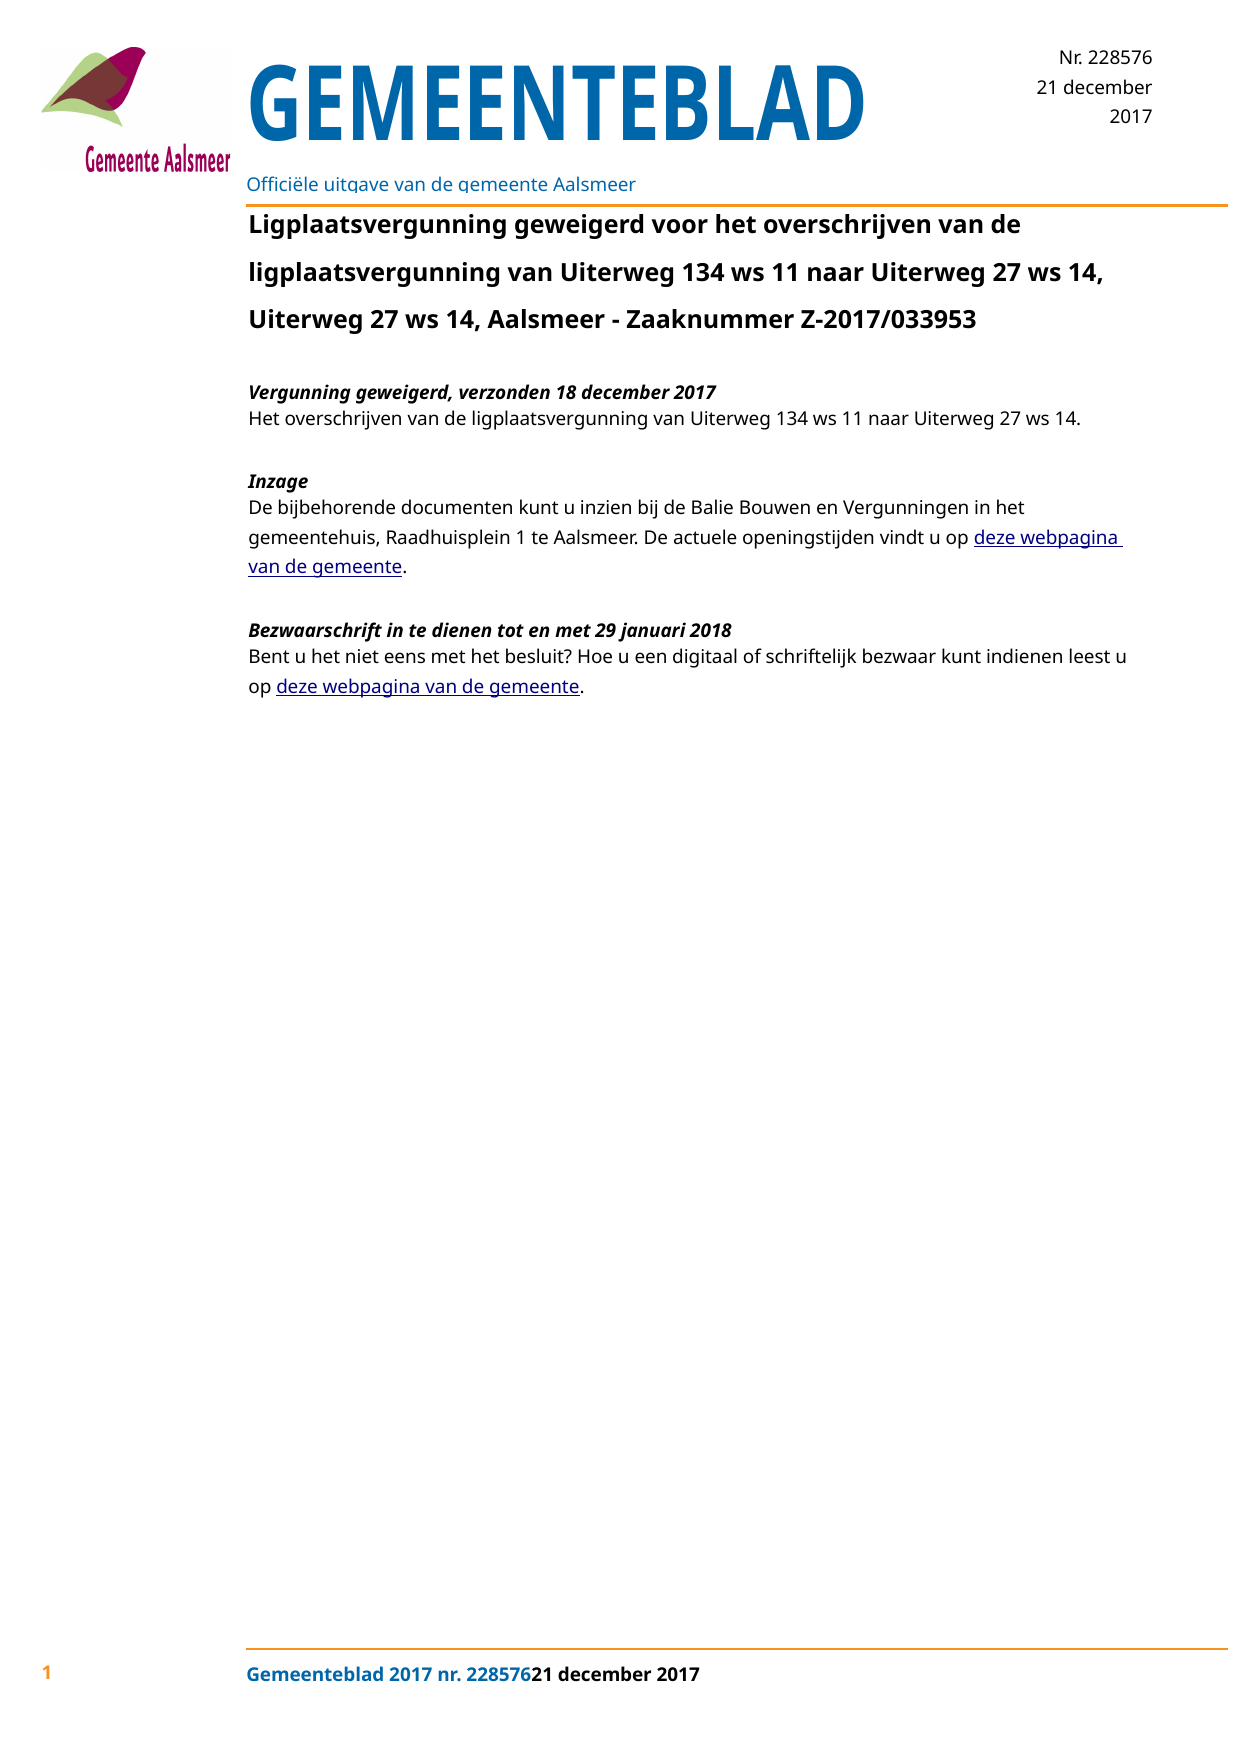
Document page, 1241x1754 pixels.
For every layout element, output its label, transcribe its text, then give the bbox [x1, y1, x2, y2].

text Inzage [248, 469, 1152, 494]
text Ligplaatsvergunning geweigerd voor het overschrijven van de ligplaatsvergunning van Uiterweg 134 ws 11 naar Uiterweg 27 ws 14, Uiterweg 27 ws 14, Aalsmeer - Zaaknummer Z-2017/033953 [248, 207, 1152, 336]
picture [41, 47, 231, 172]
text De bijbehorende documenten kunt u inzien bij de Balie Bouwen en Vergunningen in het gemeentehuis, Raadhuisplein 1 te Aalsmeer. De actuele openingstijden vindt u op deze webpagina van de gemeente. [248, 494, 1152, 579]
text Vergunning geweigerd, verzonden 18 december 2017 [248, 379, 1152, 405]
text Het overschrijven van de ligplaatsvergunning van Uiterweg 134 ws 11 naar Uiterweg 27 ws 14. [248, 405, 1152, 431]
text Bent u het niet eens met het besluit? Hoe u een digitaal of schriftelijk bezwaar kunt indienen leest u op deze webpagina van de gemeente. [248, 643, 1152, 699]
text Bezwaarschrift in te dienen tot en met 29 januari 2018 [248, 618, 1152, 643]
